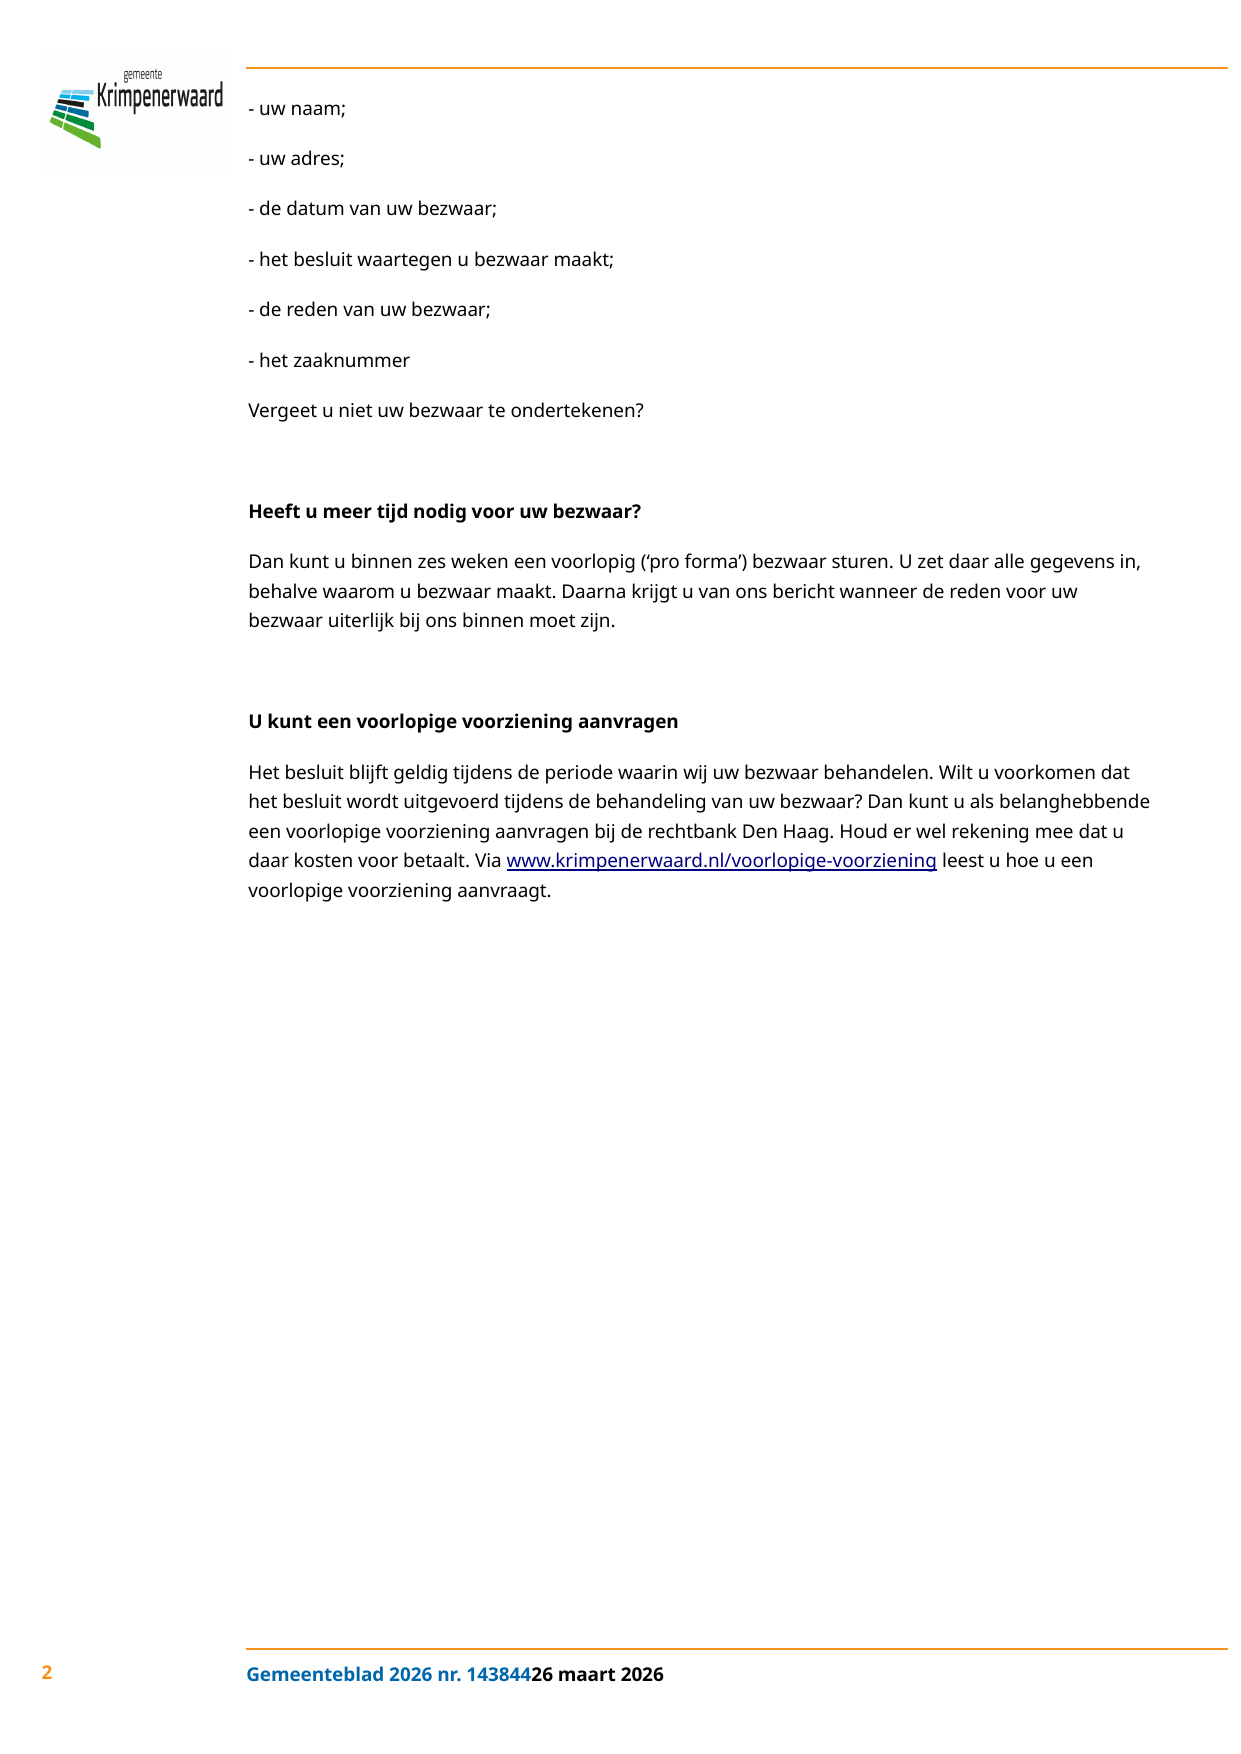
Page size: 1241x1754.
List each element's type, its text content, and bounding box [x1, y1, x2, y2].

text U kunt een voorlopige voorziening aanvragen [248, 708, 1152, 734]
text - het zaaknummer [248, 347, 1152, 373]
text - de reden van uw bezwaar; [248, 296, 1152, 322]
text Vergeet u niet uw bezwaar te ondertekenen? [248, 397, 1152, 423]
text Dan kunt u binnen zes weken een voorlopig (‘pro forma’) bezwaar sturen. U zet daar alle gegevens in, behalve waarom u bezwaar maakt. Daarna krijgt u van ons bericht wanneer de reden voor uw bezwaar uiterlijk bij ons binnen moet zijn. [248, 548, 1152, 633]
picture [41, 47, 231, 172]
text Heeft u meer tijd nodig voor uw bezwaar? [248, 498, 1152, 524]
text - het besluit waartegen u bezwaar maakt; [248, 246, 1152, 272]
text - uw naam; [248, 95, 1152, 121]
text - de datum van uw bezwaar; [248, 196, 1152, 221]
text Het besluit blijft geldig tijdens de periode waarin wij uw bezwaar behandelen. Wilt u voorkomen dat het besluit wordt uitgevoerd tijdens de behandeling van uw bezwaar? Dan kunt u als belanghebbende een voorlopige voorziening aanvragen bij de rechtbank Den Haag. Houd er wel rekening mee dat u daar kosten voor betaalt. Via www.krimpenerwaard.nl/voorlopige-voorziening leest u hoe u een voorlopige voorziening aanvraagt. [248, 759, 1152, 903]
text - uw adres; [248, 145, 1152, 171]
